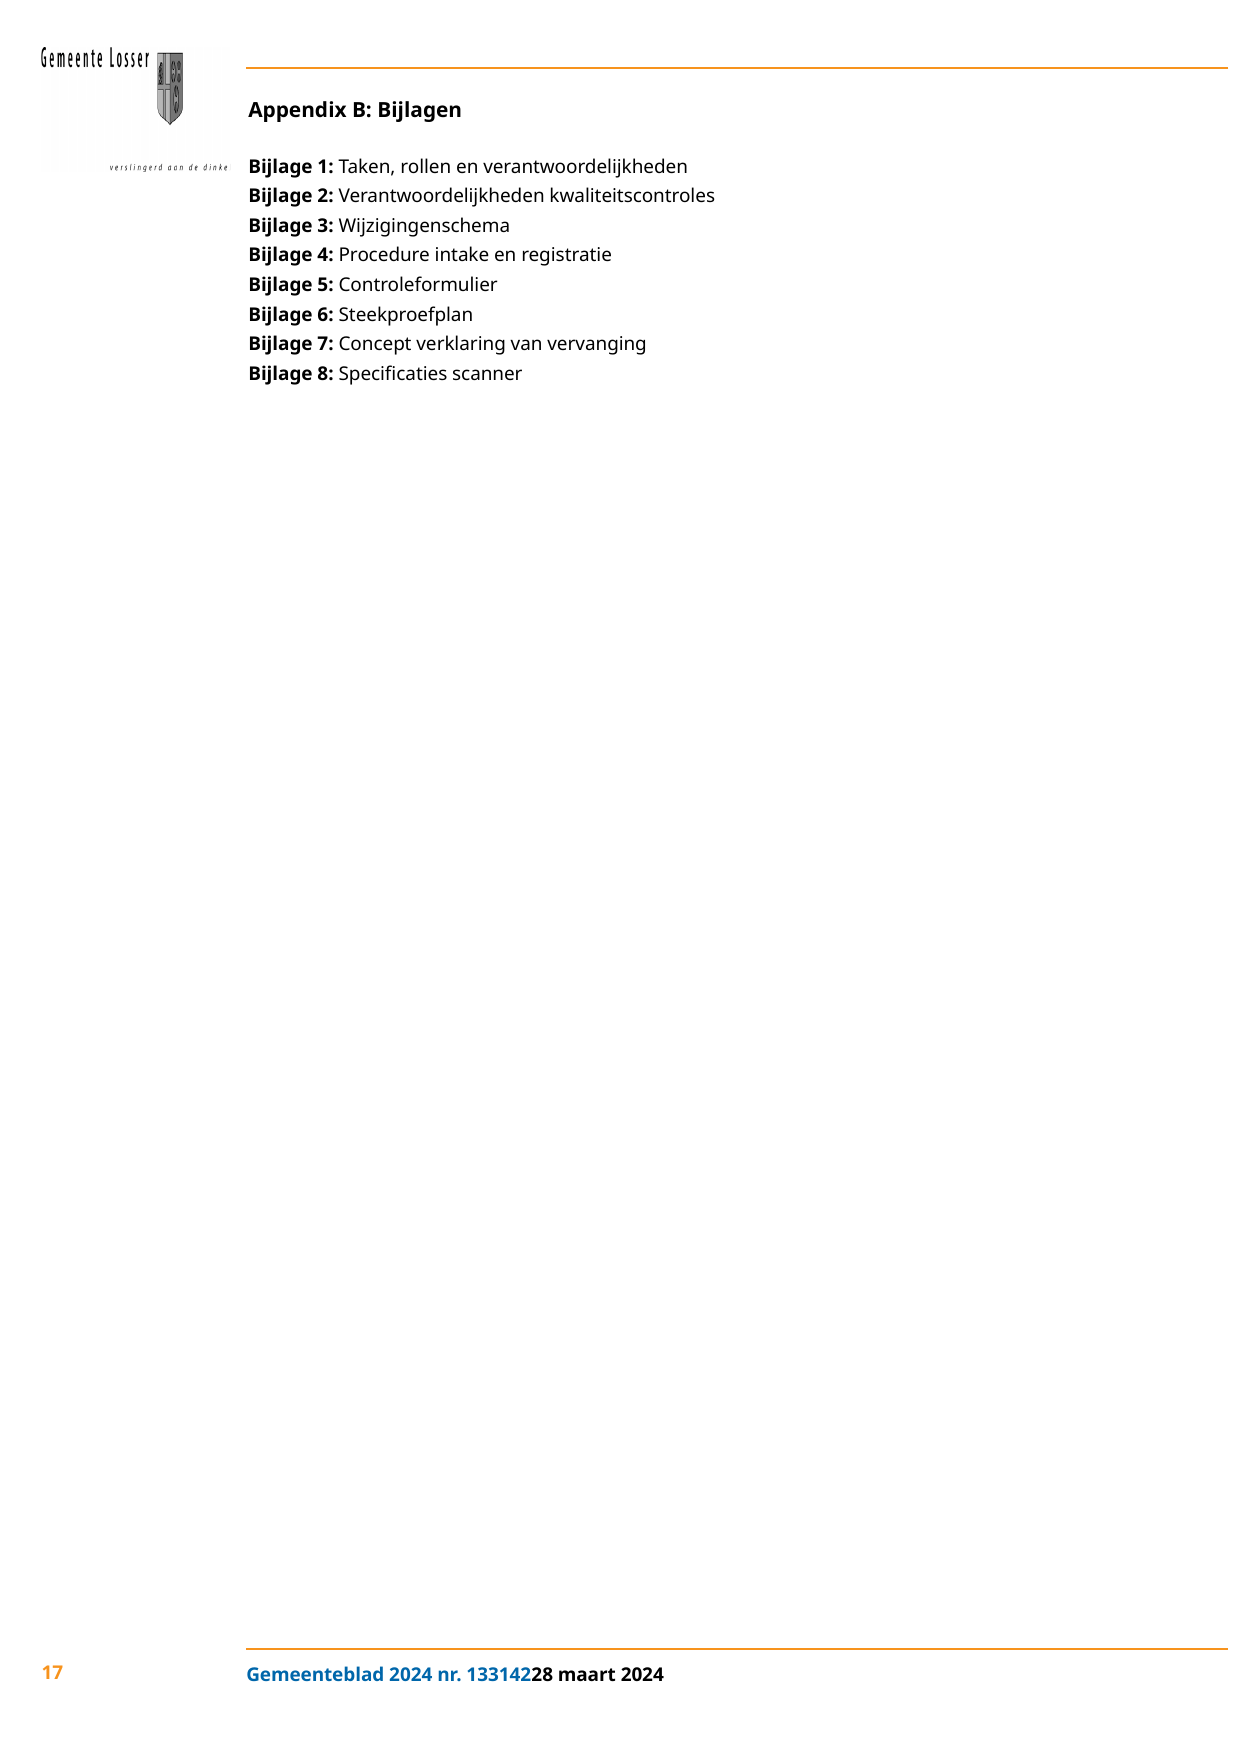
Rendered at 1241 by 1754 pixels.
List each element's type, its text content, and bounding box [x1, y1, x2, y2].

text Bijlage 3: Wijzigingenschema [248, 212, 1152, 238]
text Bijlage 7: Concept verklaring van vervanging [248, 330, 1152, 356]
text Bijlage 1: Taken, rollen en verantwoordelijkheden [248, 153, 1152, 179]
text Bijlage 2: Verantwoordelijkheden kwaliteitscontroles [248, 182, 1152, 208]
text Appendix B: Bijlagen [248, 95, 1152, 123]
text Bijlage 4: Procedure intake en registratie [248, 242, 1152, 267]
picture [41, 47, 231, 172]
text Bijlage 5: Controleformulier [248, 271, 1152, 297]
text Bijlage 8: Specificaties scanner [248, 360, 1152, 386]
text Bijlage 6: Steekproefplan [248, 301, 1152, 327]
